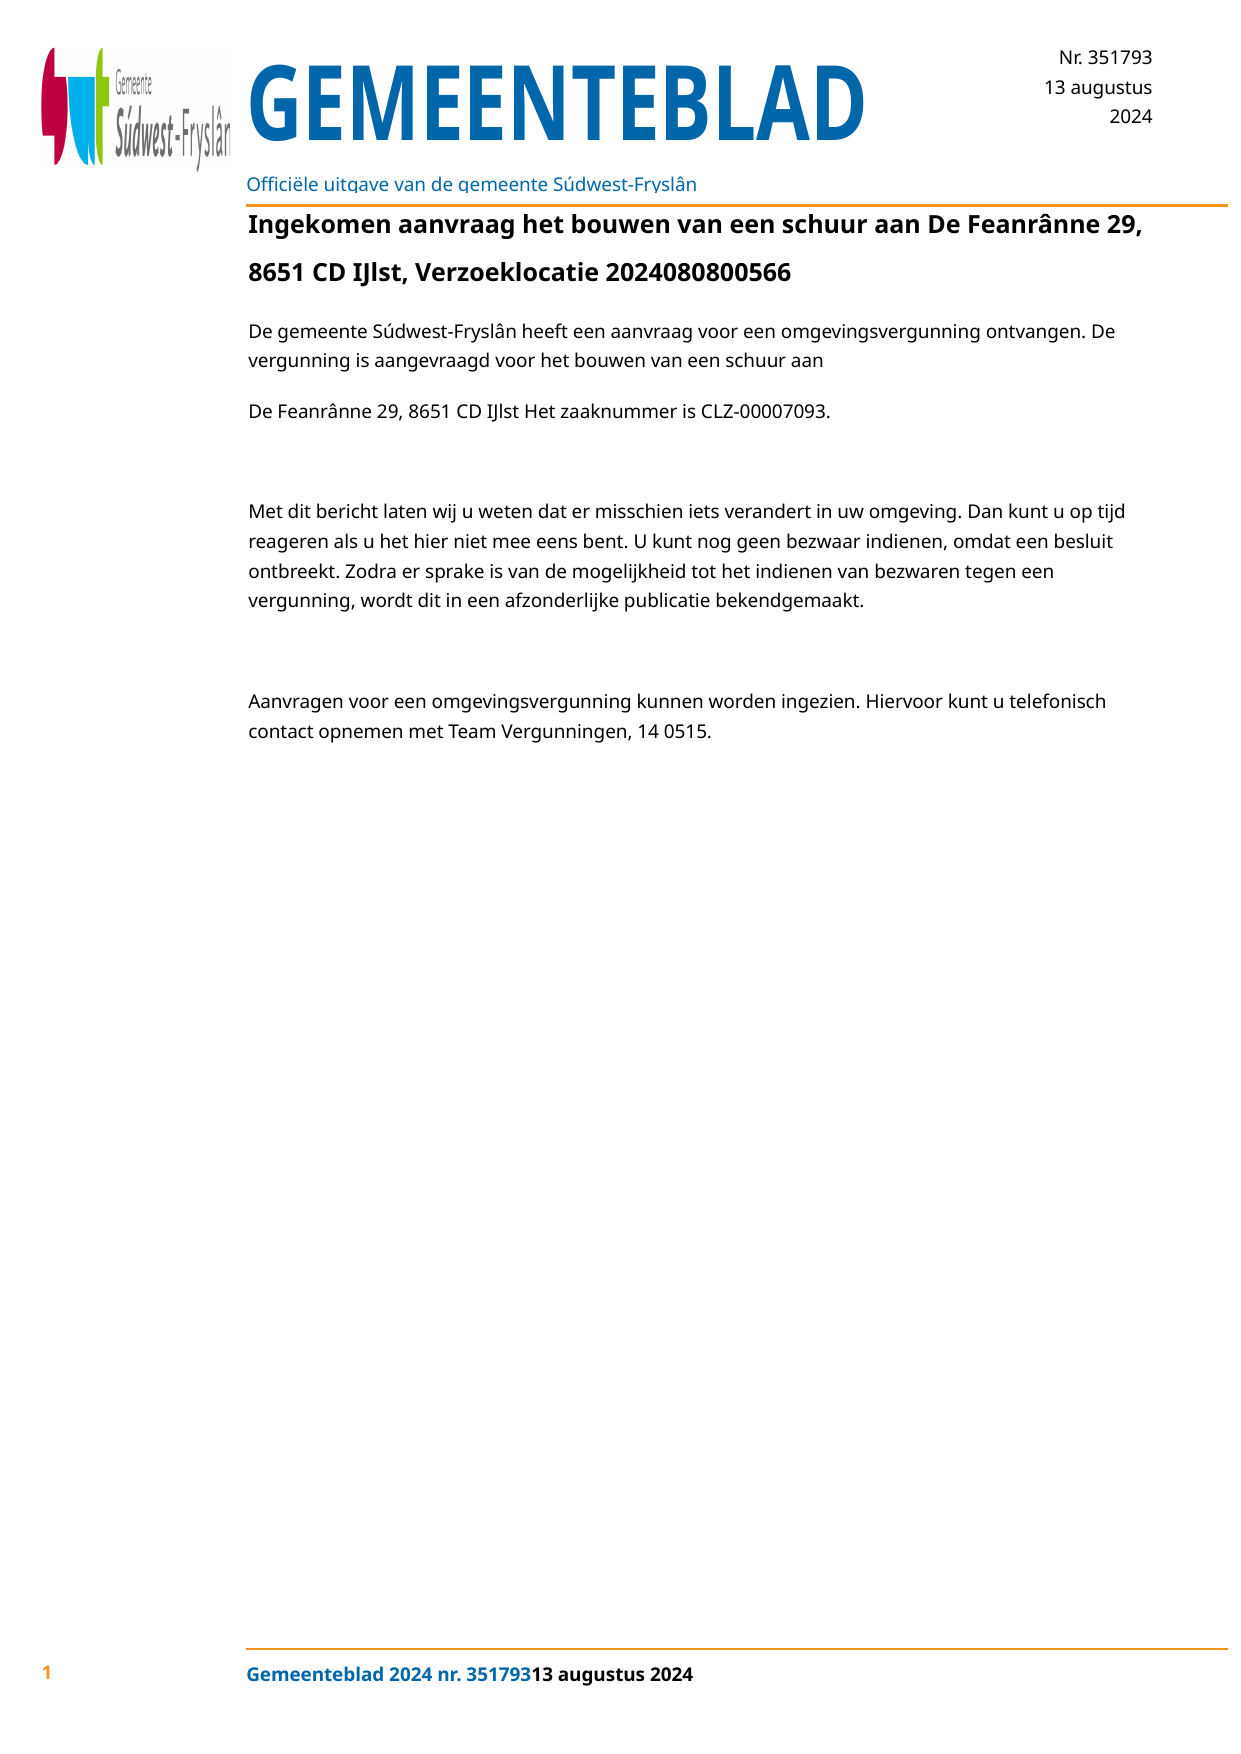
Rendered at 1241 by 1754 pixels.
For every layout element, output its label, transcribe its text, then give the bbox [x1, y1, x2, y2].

text Ingekomen aanvraag het bouwen van een schuur aan De Feanrânne 29, 8651 CD IJlst, Verzoeklocatie 2024080800566 [248, 207, 1152, 288]
picture [41, 47, 231, 172]
text De Feanrânne 29, 8651 CD IJlst Het zaaknummer is CLZ-00007093. [248, 398, 1152, 424]
text De gemeente Súdwest-Fryslân heeft een aanvraag voor een omgevingsvergunning ontvangen. De vergunning is aangevraagd voor het bouwen van een schuur aan [248, 318, 1152, 373]
text Aanvragen voor een omgevingsvergunning kunnen worden ingezien. Hiervoor kunt u telefonisch contact opnemen met Team Vergunningen, 14 0515. [248, 688, 1152, 744]
text Met dit bericht laten wij u weten dat er misschien iets verandert in uw omgeving. Dan kunt u op tijd reageren als u het hier niet mee eens bent. U kunt nog geen bezwaar indienen, omdat een besluit ontbreekt. Zodra er sprake is van de mogelijkheid tot het indienen van bezwaren tegen een vergunning, wordt dit in een afzonderlijke publicatie bekendgemaakt. [248, 499, 1152, 613]
